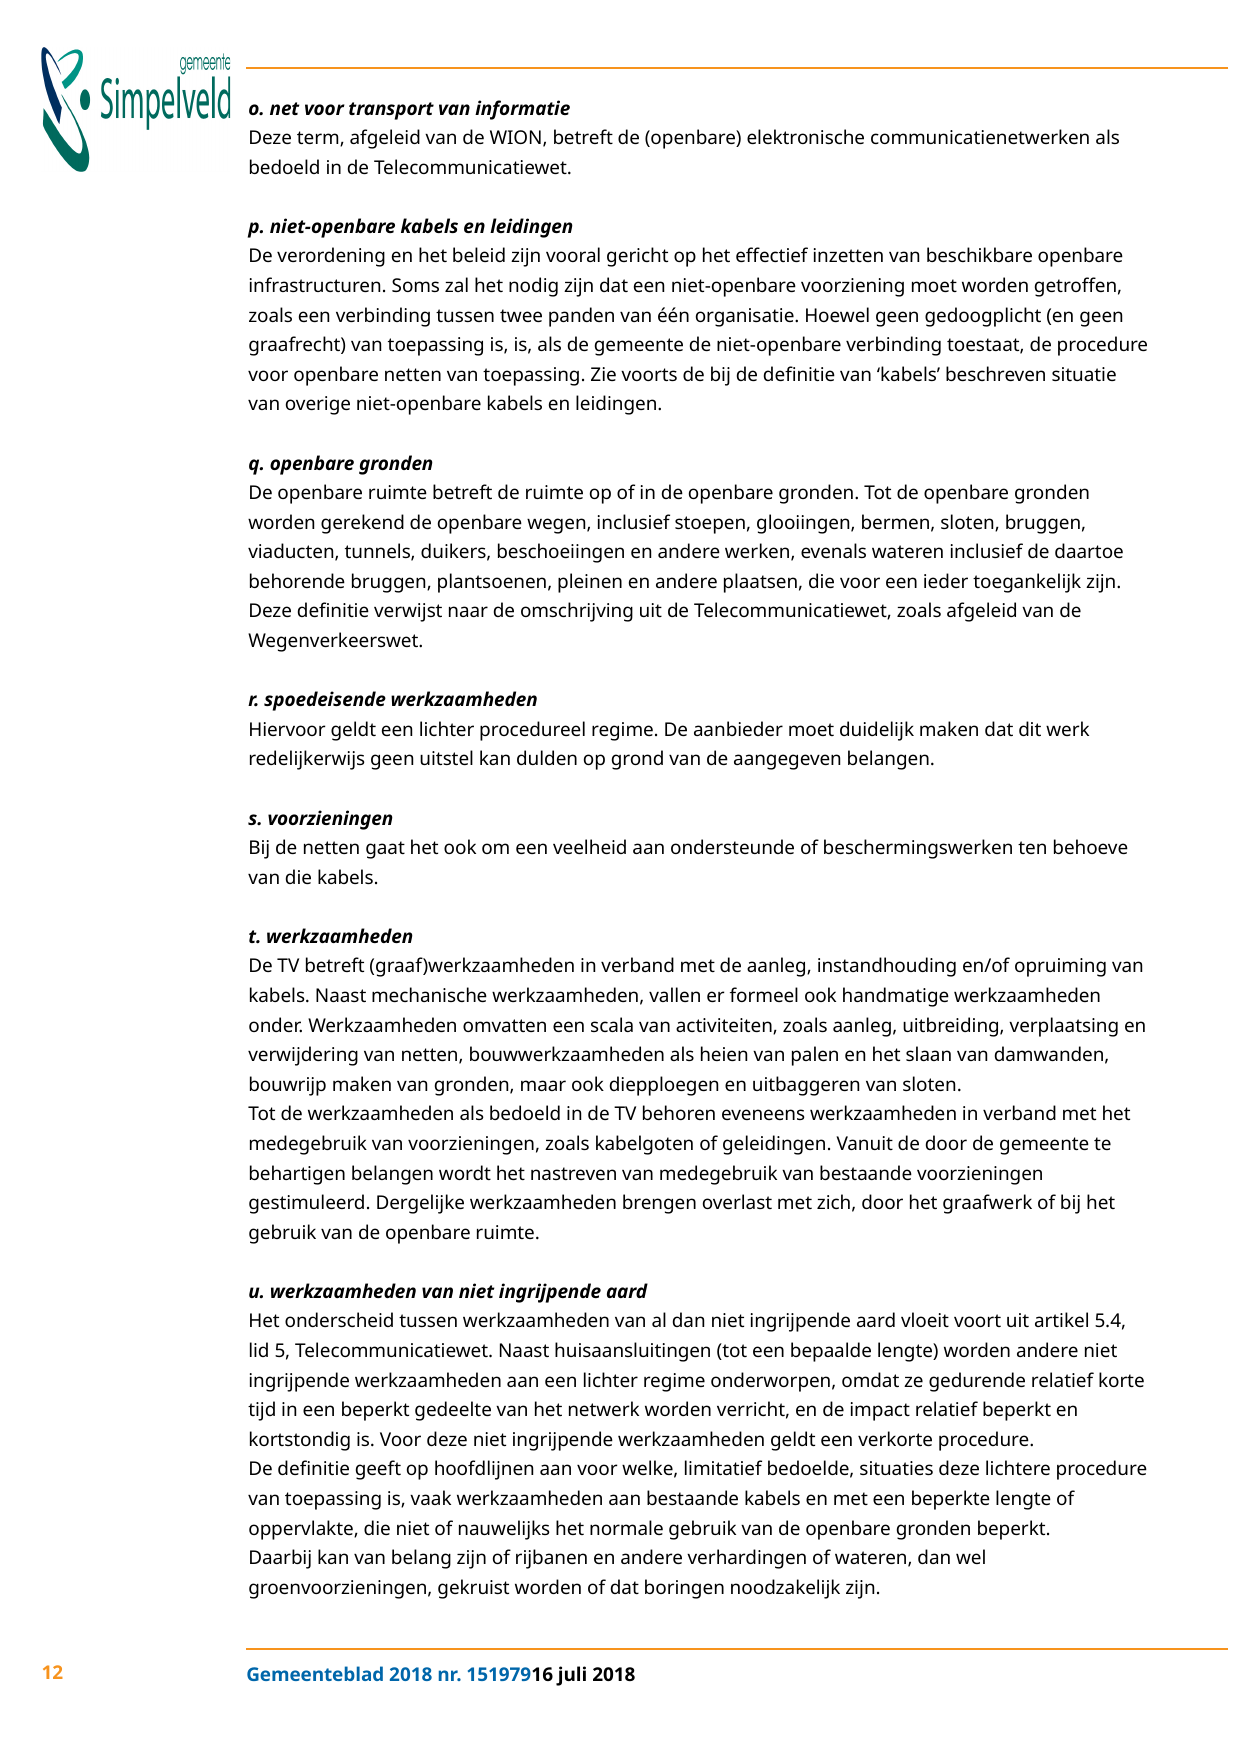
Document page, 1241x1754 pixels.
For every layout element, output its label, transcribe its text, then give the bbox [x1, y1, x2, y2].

text Het onderscheid tussen werkzaamheden van al dan niet ingrijpende aard vloeit voort uit artikel 5.4, lid 5, Telecommunicatiewet. Naast huisaansluitingen (tot een bepaalde lengte) worden andere niet ingrijpende werkzaamheden aan een lichter regime onderworpen, omdat ze gedurende relatief korte tijd in een beperkt gedeelte van het netwerk worden verricht, en de impact relatief beperkt en kortstondig is. Voor deze niet ingrijpende werkzaamheden geldt een verkorte procedure. [248, 1308, 1152, 1452]
text Hiervoor geldt een lichter procedureel regime. De aanbieder moet duidelijk maken dat dit werk redelijkerwijs geen uitstel kan dulden op grond van de aangegeven belangen. [248, 716, 1152, 771]
text Tot de werkzaamheden als bedoeld in de TV behoren eveneens werkzaamheden in verband met het medegebruik van voorzieningen, zoals kabelgoten of geleidingen. Vanuit de door de gemeente te behartigen belangen wordt het nastreven van medegebruik van bestaande voorzieningen gestimuleerd. Dergelijke werkzaamheden brengen overlast met zich, door het graafwerk of bij het gebruik van de openbare ruimte. [248, 1101, 1152, 1245]
text s. voorzieningen [248, 805, 1152, 831]
text Daarbij kan van belang zijn of rijbanen en andere verhardingen of wateren, dan wel groenvoorzieningen, gekruist worden of dat boringen noodzakelijk zijn. [248, 1544, 1152, 1600]
text q. openbare gronden [248, 450, 1152, 476]
text De TV betreft (graaf)werkzaamheden in verband met de aanleg, instandhouding en/of opruiming van kabels. Naast mechanische werkzaamheden, vallen er formeel ook handmatige werkzaamheden onder. Werkzaamheden omvatten een scala van activiteiten, zoals aanleg, uitbreiding, verplaatsing en verwijdering van netten, bouwwerkzaamheden als heien van palen en het slaan van damwanden, bouwrijp maken van gronden, maar ook diepploegen en uitbaggeren van sloten. [248, 953, 1152, 1097]
text u. werkzaamheden van niet ingrijpende aard [248, 1278, 1152, 1304]
text De definitie geeft op hoofdlijnen aan voor welke, limitatief bedoelde, situaties deze lichtere procedure van toepassing is, vaak werkzaamheden aan bestaande kabels en met een beperkte lengte of oppervlakte, die niet of nauwelijks het normale gebruik van de openbare gronden beperkt. [248, 1456, 1152, 1541]
text Bij de netten gaat het ook om een veelheid aan ondersteunde of beschermingswerken ten behoeve van die kabels. [248, 834, 1152, 890]
text r. spoedeisende werkzaamheden [248, 686, 1152, 712]
text De verordening en het beleid zijn vooral gericht op het effectief inzetten van beschikbare openbare infrastructuren. Soms zal het nodig zijn dat een niet-openbare voorziening moet worden getroffen, zoals een verbinding tussen twee panden van één organisatie. Hoewel geen gedoogplicht (en geen graafrecht) van toepassing is, is, als de gemeente de niet-openbare verbinding toestaat, de procedure voor openbare netten van toepassing. Zie voorts de bij de definitie van ‘kabels’ beschreven situatie van overige niet-openbare kabels en leidingen. [248, 243, 1152, 416]
text p. niet-openbare kabels en leidingen [248, 213, 1152, 239]
text o. net voor transport van informatie [248, 95, 1152, 121]
text Deze term, afgeleid van de WION, betreft de (openbare) elektronische communicatienetwerken als bedoeld in de Telecommunicatiewet. [248, 124, 1152, 180]
text De openbare ruimte betreft de ruimte op of in de openbare gronden. Tot de openbare gronden worden gerekend de openbare wegen, inclusief stoepen, glooiingen, bermen, sloten, bruggen, viaducten, tunnels, duikers, beschoeiingen en andere werken, evenals wateren inclusief de daartoe behorende bruggen, plantsoenen, pleinen en andere plaatsen, die voor een ieder toegankelijk zijn. Deze definitie verwijst naar de omschrijving uit de Telecommunicatiewet, zoals afgeleid van de Wegenverkeerswet. [248, 479, 1152, 653]
picture [41, 47, 231, 172]
text t. werkzaamheden [248, 923, 1152, 949]
